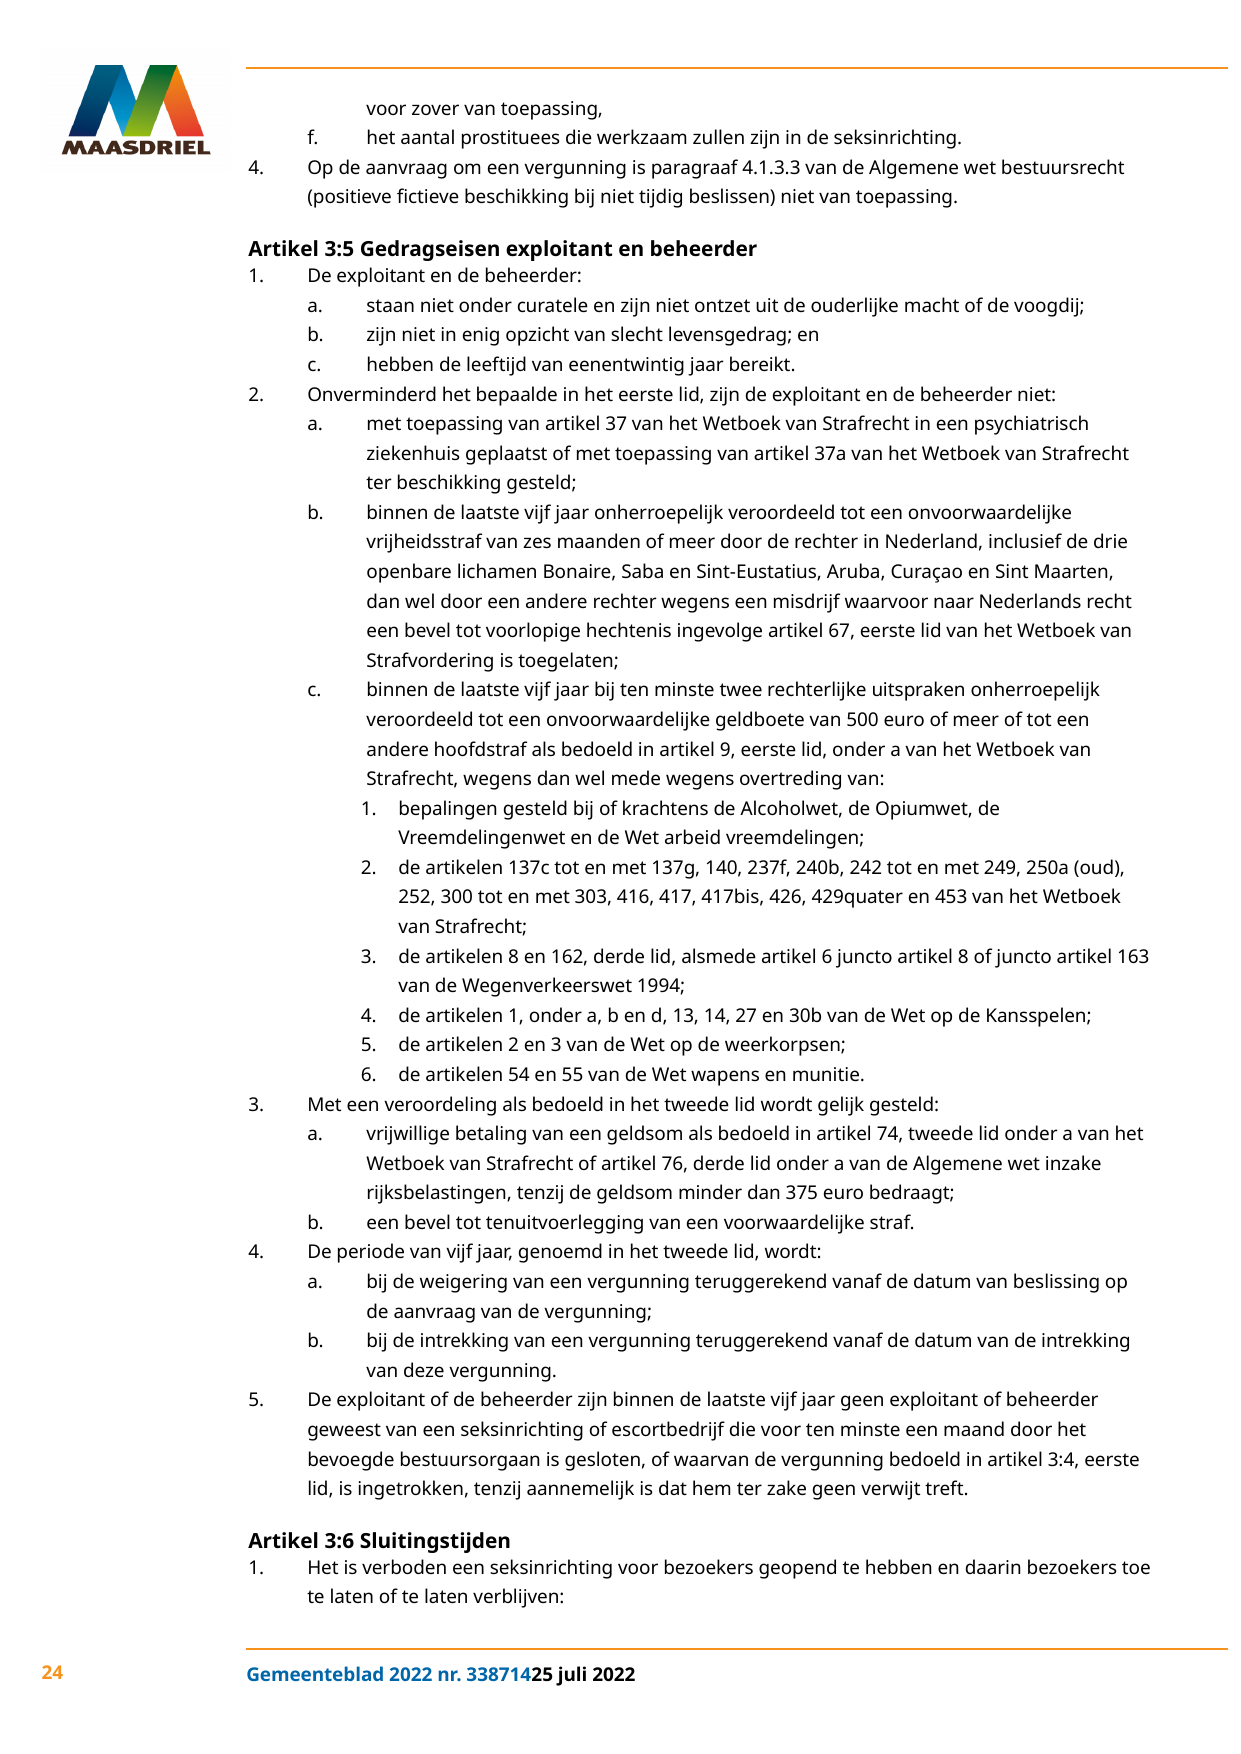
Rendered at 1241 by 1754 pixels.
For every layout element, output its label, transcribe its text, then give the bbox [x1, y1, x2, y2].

list Het is verboden een seksinrichting voor bezoekers geopend te hebben en daarin bezoekers toe te laten of te laten verblijven: [248, 1554, 1152, 1609]
list met toepassing van artikel 37 van het Wetboek van Strafrecht in een psychiatrisch ziekenhuis geplaatst of met toepassing van artikel 37a van het Wetboek van Strafrecht ter beschikking gesteld; [307, 410, 1152, 495]
list Met een veroordeling als bedoeld in het tweede lid wordt gelijk gesteld: [248, 1091, 1152, 1116]
list de artikelen 54 en 55 van de Wet wapens en munitie. [361, 1061, 1152, 1087]
list een bevel tot tenuitvoerlegging van een voorwaardelijke straf. [307, 1209, 1152, 1235]
list binnen de laatste vijf jaar bij ten minste twee rechterlijke uitspraken onherroepelijk veroordeeld tot een onvoorwaardelijke geldboete van 500 euro of meer of tot een andere hoofdstraf als bedoeld in artikel 9, eerste lid, onder a van het Wetboek van Strafrecht, wegens dan wel mede wegens overtreding van: [307, 677, 1152, 791]
list bij de intrekking van een vergunning teruggerekend vanaf de datum van de intrekking van deze vergunning. [307, 1327, 1152, 1383]
list bij de weigering van een vergunning teruggerekend vanaf de datum van beslissing op de aanvraag van de vergunning; [307, 1268, 1152, 1323]
list de artikelen 8 en 162, derde lid, alsmede artikel 6 juncto artikel 8 of juncto artikel 163 van de Wegenverkeerswet 1994; [361, 943, 1152, 998]
list het aantal prostituees die werkzaam zullen zijn in de seksinrichting. [307, 124, 1152, 150]
list De exploitant en de beheerder: [248, 262, 1152, 288]
list vrijwillige betaling van een geldsom als bedoeld in artikel 74, tweede lid onder a van het Wetboek van Strafrecht of artikel 76, derde lid onder a van de Algemene wet inzake rijksbelastingen, tenzij de geldsom minder dan 375 euro bedraagt; [307, 1120, 1152, 1205]
list De exploitant of de beheerder zijn binnen de laatste vijf jaar geen exploitant of beheerder geweest van een seksinrichting of escortbedrijf die voor ten minste een maand door het bevoegde bestuursorgaan is gesloten, of waarvan de vergunning bedoeld in artikel 3:4, eerste lid, is ingetrokken, tenzij aannemelijk is dat hem ter zake geen verwijt treft. [248, 1387, 1152, 1501]
list Op de aanvraag om een vergunning is paragraaf 4.1.3.3 van de Algemene wet bestuursrecht (positieve fictieve beschikking bij niet tijdig beslissen) niet van toepassing. [248, 154, 1152, 209]
list de artikelen 2 en 3 van de Wet op de weerkorpsen; [361, 1032, 1152, 1057]
list hebben de leeftijd van eenentwintig jaar bereikt. [307, 351, 1152, 377]
list de artikelen 1, onder a, b en d, 13, 14, 27 en 30b van de Wet op de Kansspelen; [361, 1002, 1152, 1028]
list binnen de laatste vijf jaar onherroepelijk veroordeeld tot een onvoorwaardelijke vrijheidsstraf van zes maanden of meer door de rechter in Nederland, inclusief de drie openbare lichamen Bonaire, Saba en Sint-Eustatius, Aruba, Curaçao en Sint Maarten, dan wel door een andere rechter wegens een misdrijf waarvoor naar Nederlands recht een bevel tot voorlopige hechtenis ingevolge artikel 67, eerste lid van het Wetboek van Strafvordering is toegelaten; [307, 499, 1152, 673]
list voor zover van toepassing, [307, 95, 1152, 121]
list Onverminderd het bepaalde in het eerste lid, zijn de exploitant en de beheerder niet: [248, 381, 1152, 406]
text Artikel 3:5 Gedragseisen exploitant en beheerder [248, 234, 1152, 262]
picture [41, 47, 231, 172]
text Artikel 3:6 Sluitingstijden [248, 1526, 1152, 1554]
list staan niet onder curatele en zijn niet ontzet uit de ouderlijke macht of de voogdij; [307, 292, 1152, 318]
list De periode van vijf jaar, genoemd in het tweede lid, wordt: [248, 1239, 1152, 1264]
list de artikelen 137c tot en met 137g, 140, 237f, 240b, 242 tot en met 249, 250a (oud), 252, 300 tot en met 303, 416, 417, 417bis, 426, 429quater en 453 van het Wetboek van Strafrecht; [361, 854, 1152, 939]
list bepalingen gesteld bij of krachtens de Alcoholwet, de Opiumwet, de Vreemdelingenwet en de Wet arbeid vreemdelingen; [361, 795, 1152, 850]
list zijn niet in enig opzicht van slecht levensgedrag; en [307, 322, 1152, 347]
